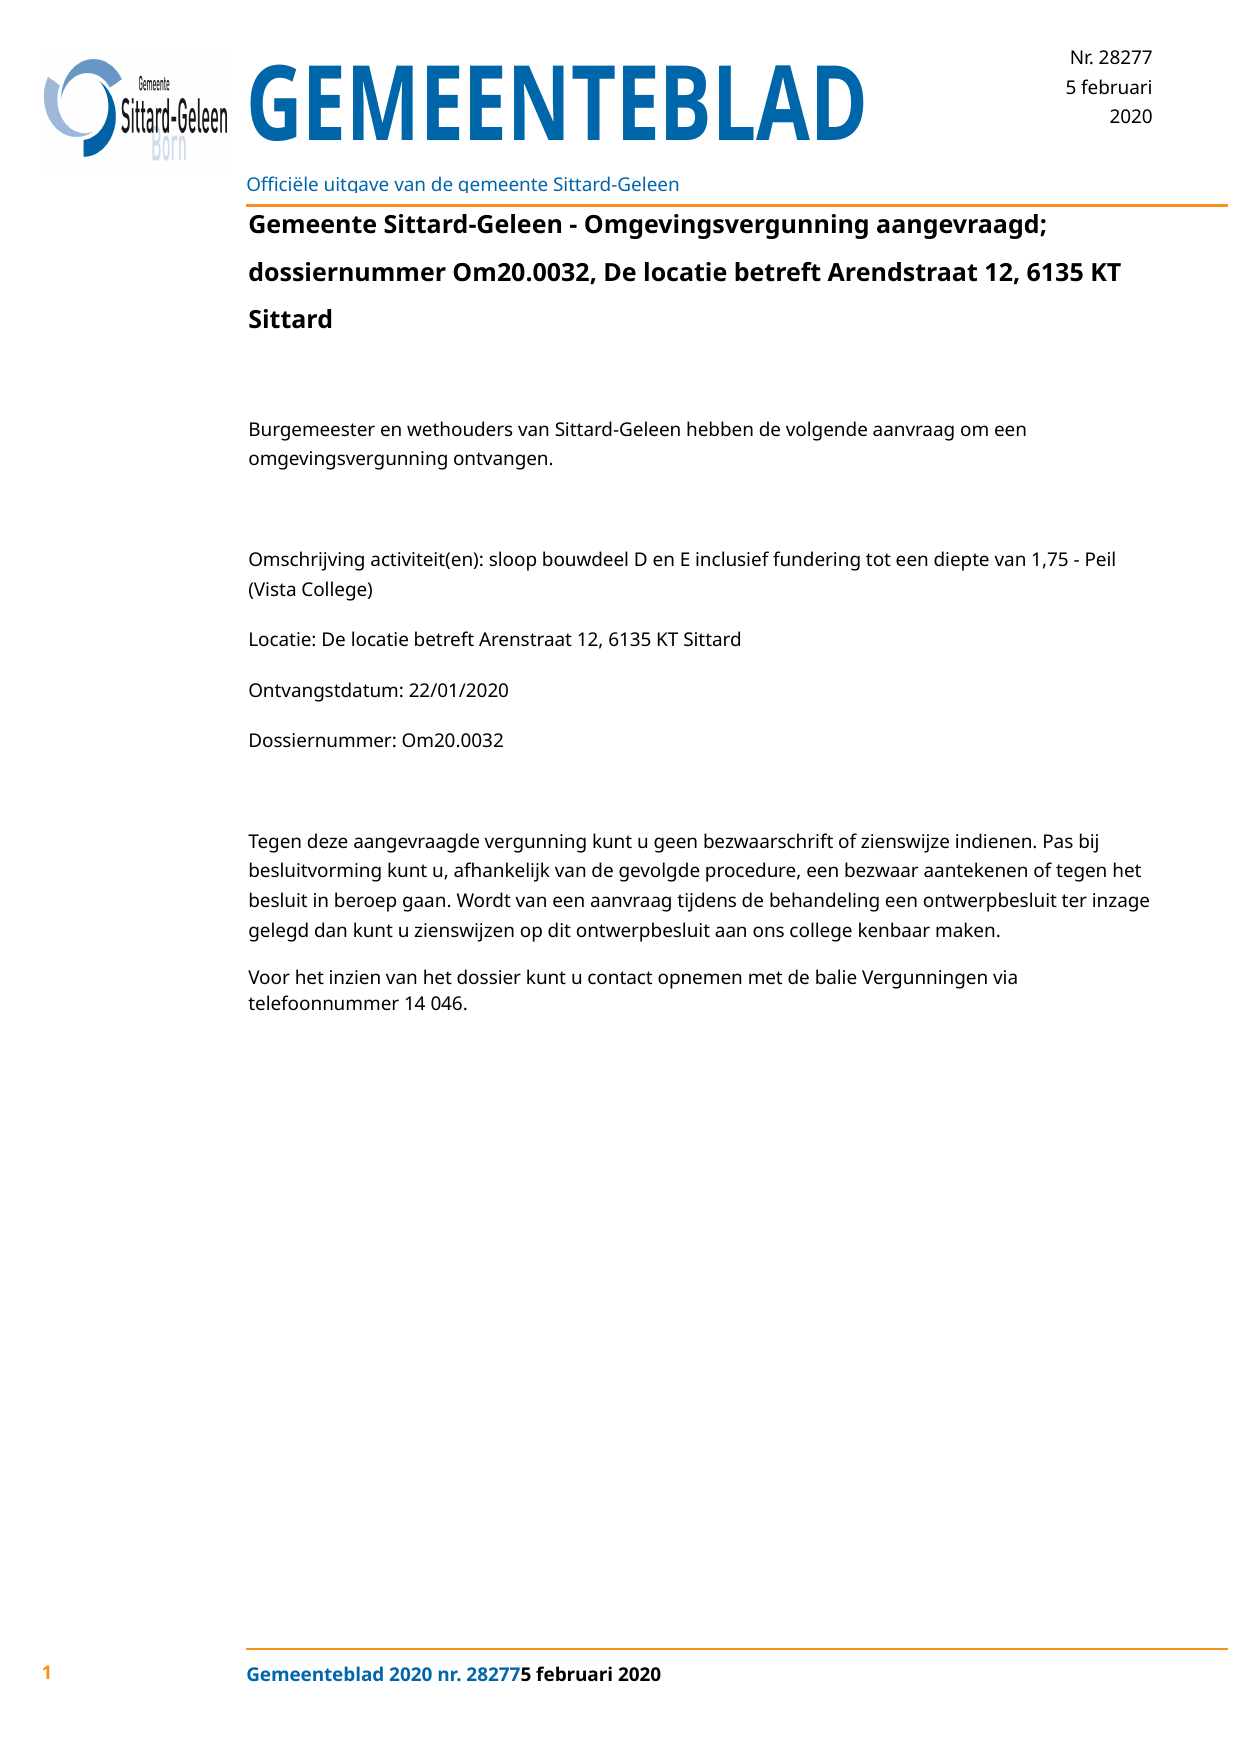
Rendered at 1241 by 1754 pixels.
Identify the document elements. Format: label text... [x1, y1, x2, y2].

picture [41, 47, 231, 172]
text Voor het inzien van het dossier kunt u contact opnemen met de balie Vergunningen via telefoonnummer 14 046. [248, 964, 1152, 1016]
text Omschrijving activiteit(en): sloop bouwdeel D en E inclusief fundering tot een diepte van 1,75 - Peil (Vista College) [248, 546, 1152, 602]
text Locatie: De locatie betreft Arenstraat 12, 6135 KT Sittard [248, 626, 1152, 652]
text Dossiernummer: Om20.0032 [248, 727, 1152, 753]
text Ontvangstdatum: 22/01/2020 [248, 677, 1152, 702]
text Tegen deze aangevraagde vergunning kunt u geen bezwaarschrift of zienswijze indienen. Pas bij besluitvorming kunt u, afhankelijk van de gevolgde procedure, een bezwaar aantekenen of tegen het besluit in beroep gaan. Wordt van een aanvraag tijdens de behandeling een ontwerpbesluit ter inzage gelegd dan kunt u zienswijzen op dit ontwerpbesluit aan ons college kenbaar maken. [248, 828, 1152, 942]
text Burgemeester en wethouders van Sittard-Geleen hebben de volgende aanvraag om een omgevingsvergunning ontvangen. [248, 416, 1152, 471]
text Gemeente Sittard-Geleen - Omgevingsvergunning aangevraagd; dossiernummer Om20.0032, De locatie betreft Arendstraat 12, 6135 KT Sittard [248, 207, 1152, 336]
